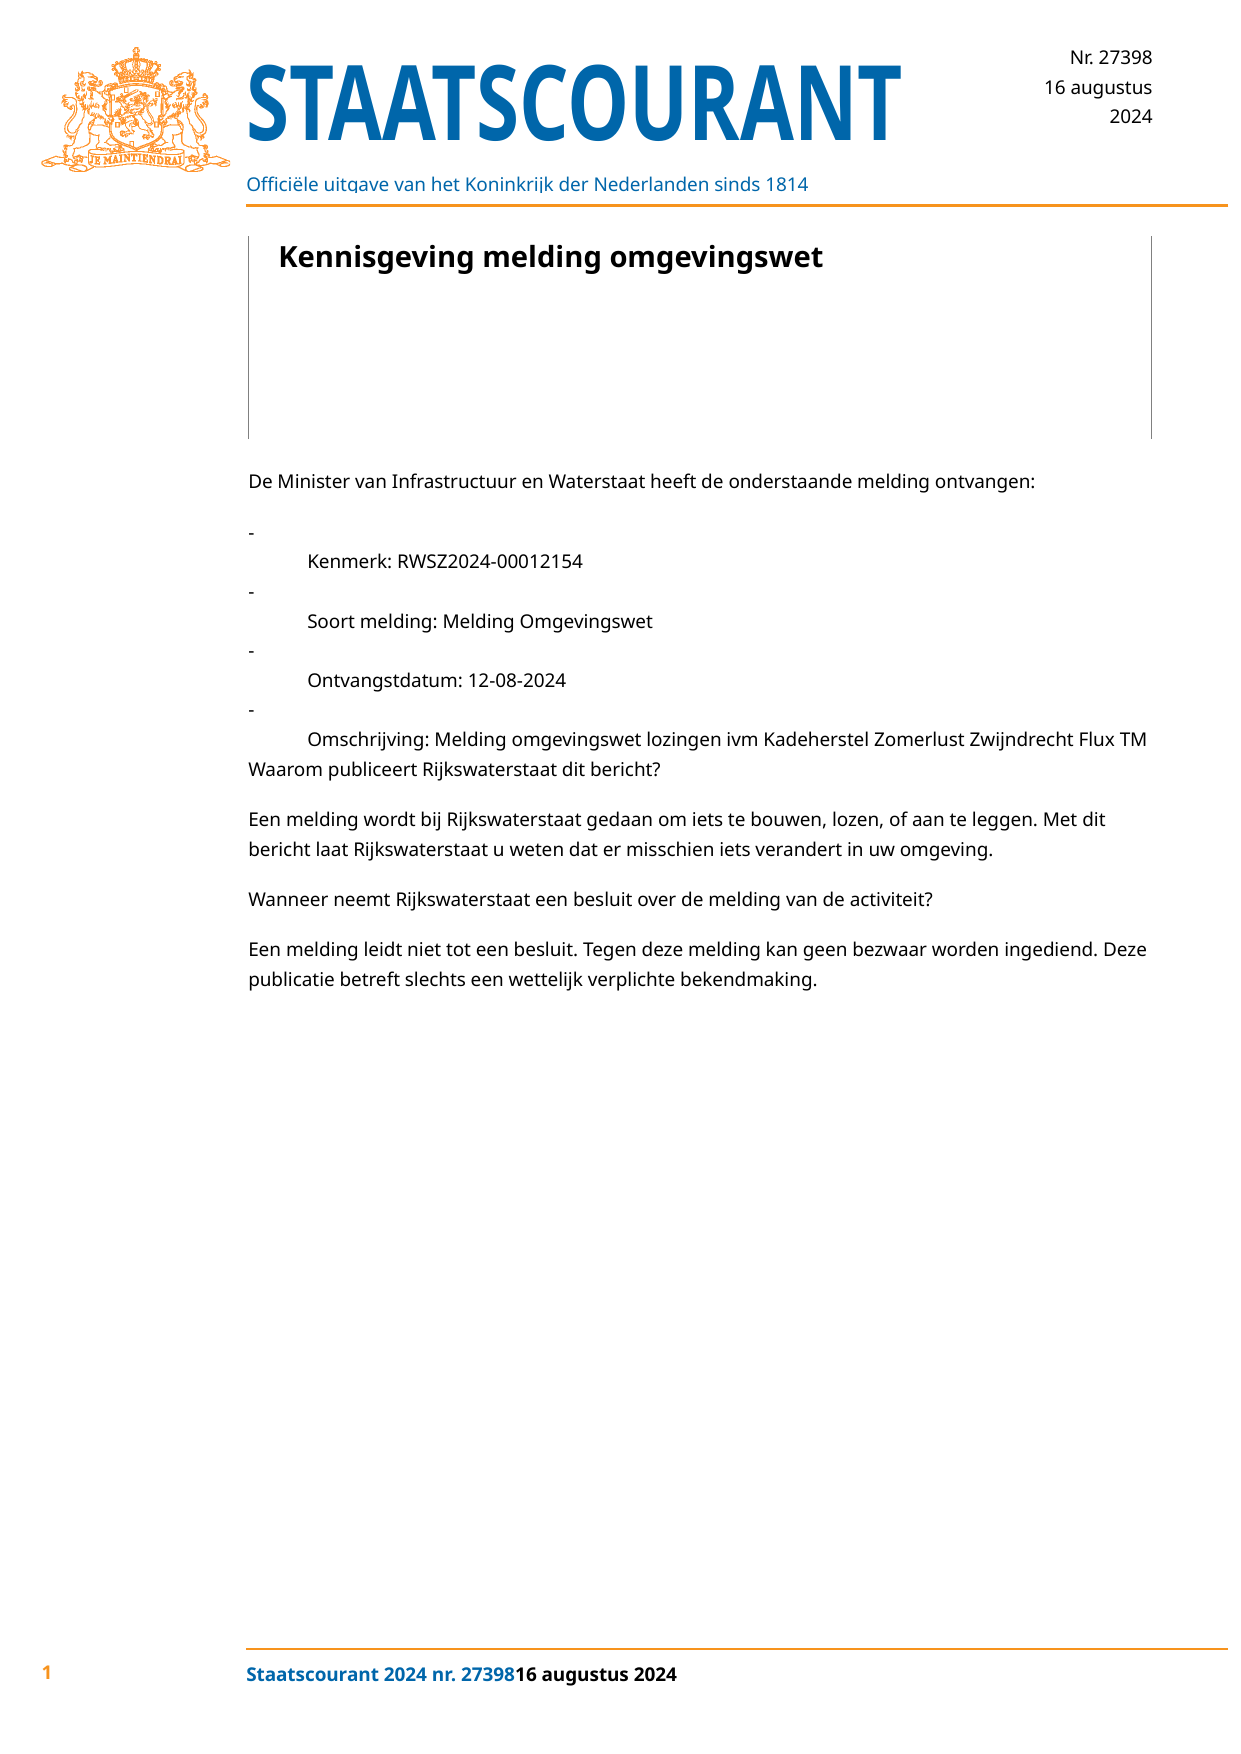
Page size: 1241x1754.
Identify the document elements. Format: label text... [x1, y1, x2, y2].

list Ontvangstdatum: 12-08-2024 [248, 667, 1152, 693]
picture [912, 236, 1090, 414]
table_header [850, 236, 912, 413]
text De Minister van Infrastructuur en Waterstaat heeft de onderstaande melding ontvangen: [248, 469, 1152, 494]
text Waarom publiceert Rijkswaterstaat dit bericht? [248, 756, 1152, 781]
text Wanneer neemt Rijkswaterstaat een besluit over de melding van de activiteit? [248, 886, 1152, 912]
table_header [1090, 236, 1151, 413]
table_header Kennisgeving melding omgevingswet [249, 236, 850, 439]
text Een melding wordt bij Rijkswaterstaat gedaan om iets te bouwen, lozen, of aan te leggen. Met dit bericht laat Rijkswaterstaat u weten dat er misschien iets verandert in uw omgeving. [248, 806, 1152, 861]
list Soort melding: Melding Omgevingswet [248, 608, 1152, 633]
list Omschrijving: Melding omgevingswet lozingen ivm Kadeherstel Zomerlust Zwijndrecht Flux TM [248, 726, 1152, 752]
text Een melding leidt niet tot een besluit. Tegen deze melding kan geen bezwaar worden ingediend. Deze publicatie betreft slechts een wettelijk verplichte bekendmaking. [248, 937, 1152, 992]
table_header [850, 414, 1151, 439]
list Kenmerk: RWSZ2024-00012154 [248, 549, 1152, 574]
picture [41, 47, 231, 172]
